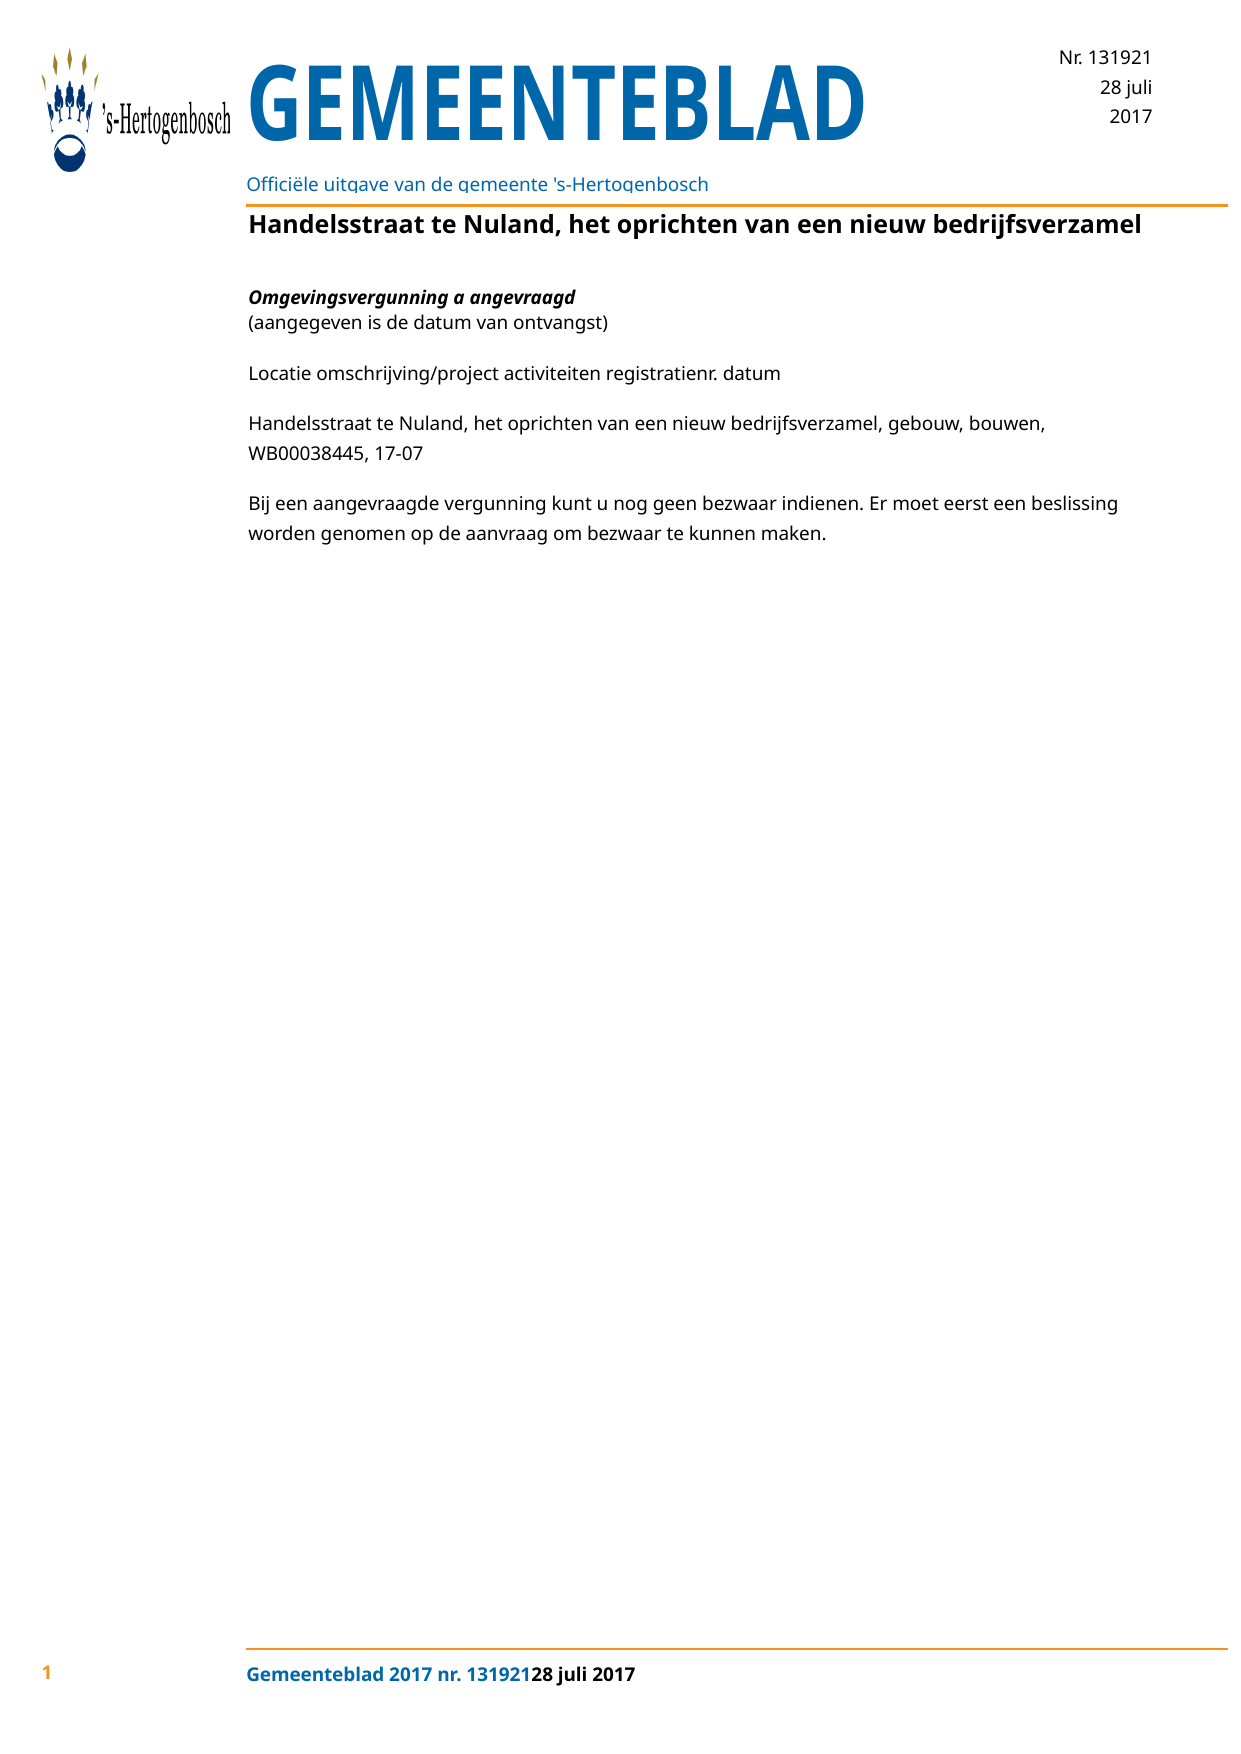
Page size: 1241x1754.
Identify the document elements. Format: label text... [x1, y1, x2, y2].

text Handelsstraat te Nuland, het oprichten van een nieuw bedrijfsverzamel [248, 207, 1152, 241]
text Omgevingsvergunning a angevraagd [248, 284, 1152, 309]
text (aangegeven is de datum van ontvangst) [248, 309, 1152, 335]
text Locatie omschrijving/project activiteiten registratienr. datum [248, 360, 1152, 386]
text Handelsstraat te Nuland, het oprichten van een nieuw bedrijfsverzamel, gebouw, bouwen, WB00038445, 17-07 [248, 410, 1152, 466]
text Bij een aangevraagde vergunning kunt u nog geen bezwaar indienen. Er moet eerst een beslissing worden genomen op de aanvraag om bezwaar te kunnen maken. [248, 490, 1152, 546]
picture [41, 47, 231, 172]
